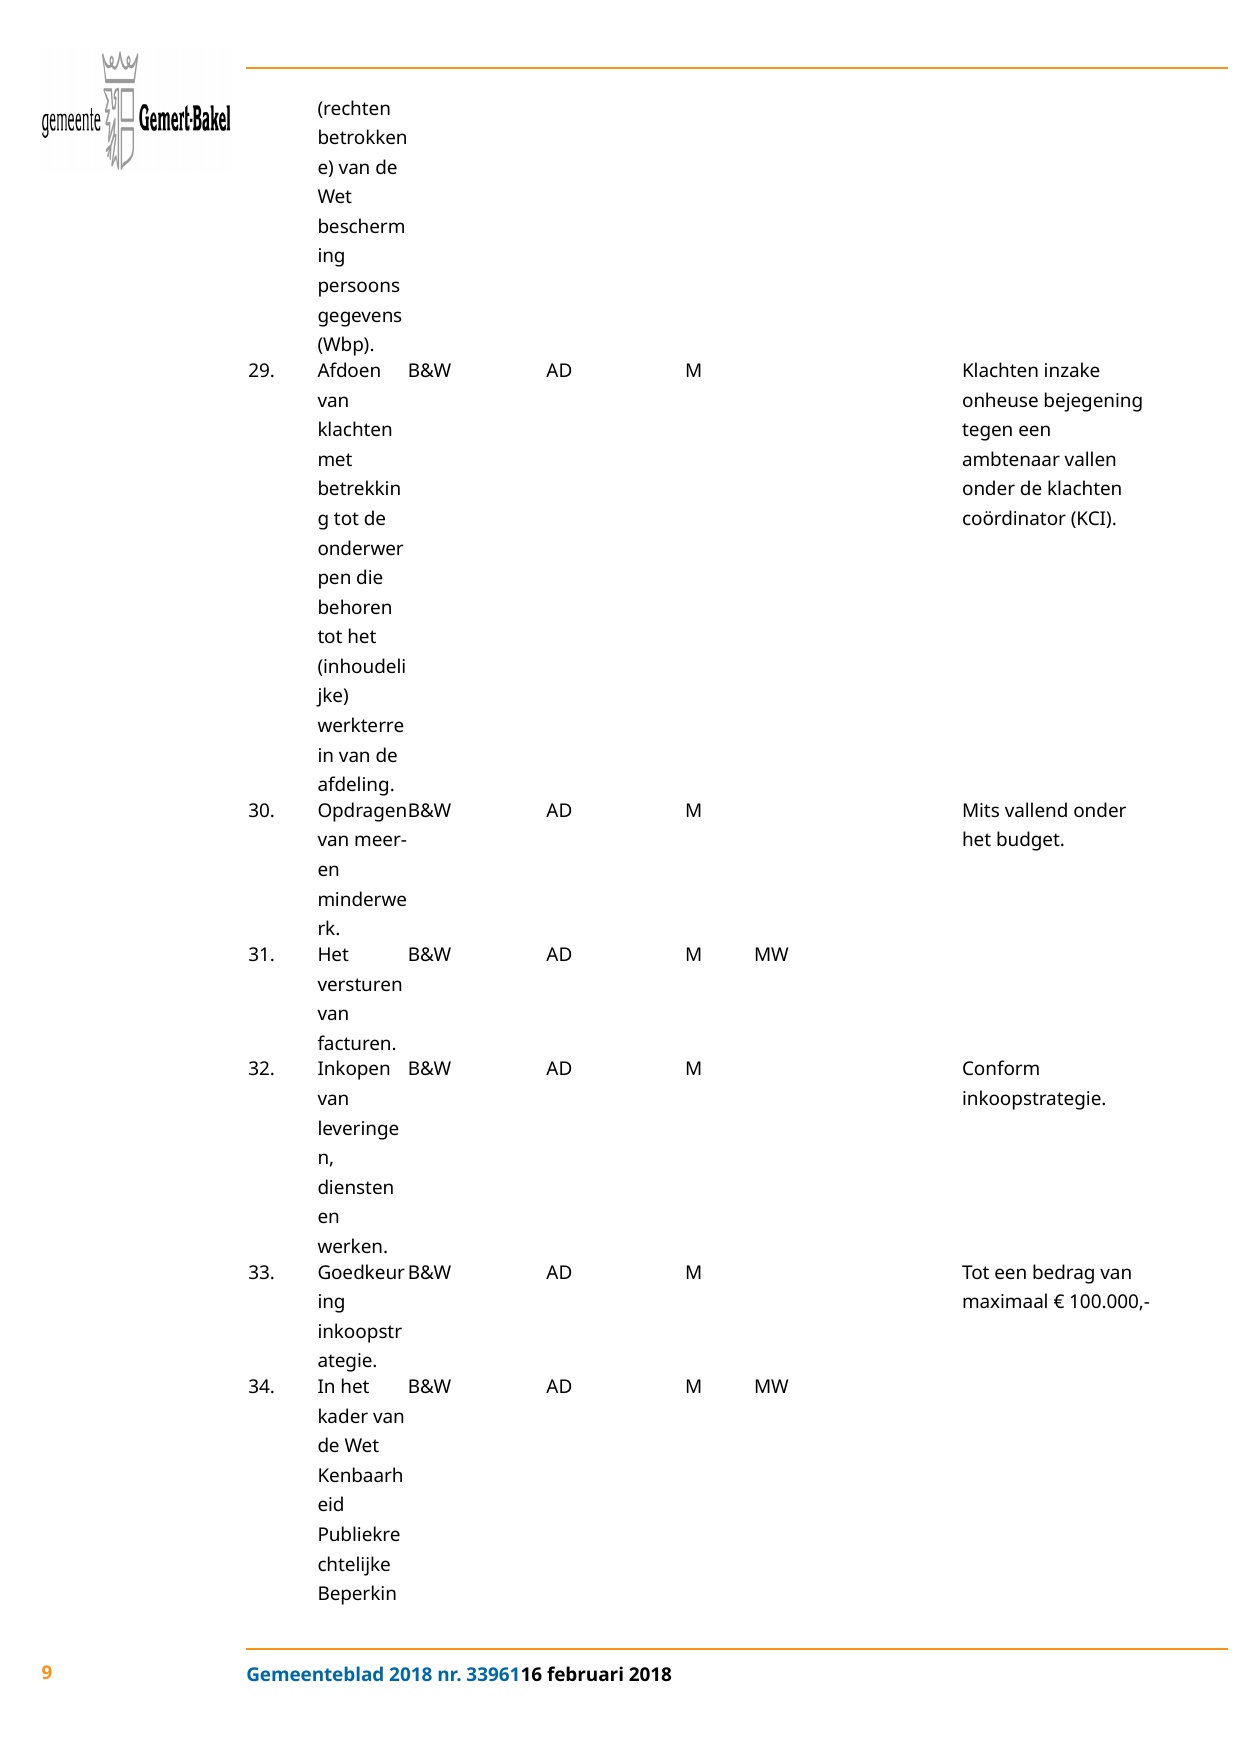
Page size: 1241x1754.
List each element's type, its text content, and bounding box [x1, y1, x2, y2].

table_cell AD [546, 941, 685, 1056]
table_cell [823, 1373, 892, 1606]
table_cell [893, 1056, 962, 1259]
table_cell [893, 1259, 962, 1373]
table_cell B&W [408, 357, 546, 797]
table_cell M [685, 941, 754, 1056]
table_cell AD [546, 357, 685, 797]
table_cell [962, 95, 1152, 357]
table_cell B&W [408, 797, 546, 941]
table_cell AD [546, 1373, 685, 1606]
table_cell M [685, 357, 754, 797]
table_cell M [685, 1373, 754, 1606]
table_cell (rechten betrokkene) van de Wet bescherming persoonsgegevens (Wbp). [317, 95, 408, 357]
table_cell B&W [408, 941, 546, 1056]
table_cell Goedkeuring inkoopstrategie. [317, 1259, 408, 1373]
table_cell [823, 357, 892, 797]
table_cell [685, 95, 754, 357]
table_cell [893, 95, 962, 357]
table_cell [893, 357, 962, 797]
table_cell 30. [248, 797, 317, 941]
table_cell 33. [248, 1259, 317, 1373]
table_cell AD [546, 1259, 685, 1373]
table_cell [546, 95, 685, 357]
table_cell AD [546, 1056, 685, 1259]
table_cell Het versturen van facturen. [317, 941, 408, 1056]
table_cell 32. [248, 1056, 317, 1259]
table_cell [823, 1259, 892, 1373]
table_cell MW [754, 941, 823, 1056]
table_cell [754, 1259, 823, 1373]
table_cell Opdragen van meer- en minderwerk. [317, 797, 408, 941]
table_cell [754, 1056, 823, 1259]
table_cell 34. [248, 1373, 317, 1606]
table_cell [754, 357, 823, 797]
table_cell [754, 797, 823, 941]
table_cell B&W [408, 1056, 546, 1259]
table_cell [408, 95, 546, 357]
table_cell Conform inkoopstrategie. [962, 1056, 1152, 1259]
table_cell Afdoen van klachten met betrekking tot de onderwerpen die behoren tot het (inhoudelijke) werkterrein van de afdeling. [317, 357, 408, 797]
table_cell [754, 95, 823, 357]
table_cell [823, 941, 892, 1056]
table_cell [893, 1373, 962, 1606]
table_cell 31. [248, 941, 317, 1056]
table_cell B&W [408, 1259, 546, 1373]
table_cell Mits vallend onder het budget. [962, 797, 1152, 941]
table_cell AD [546, 797, 685, 941]
table_cell M [685, 1259, 754, 1373]
table_cell 29. [248, 357, 317, 797]
table_cell [962, 941, 1152, 1056]
table_cell [893, 941, 962, 1056]
table_cell M [685, 797, 754, 941]
table_cell [823, 95, 892, 357]
table_cell [248, 95, 317, 357]
table_cell Inkopen van leveringen, diensten en werken. [317, 1056, 408, 1259]
table_cell [962, 1373, 1152, 1606]
picture [41, 47, 231, 172]
table_cell [823, 1056, 892, 1259]
table_cell M [685, 1056, 754, 1259]
table_cell MW [754, 1373, 823, 1606]
table_cell B&W [408, 1373, 546, 1606]
table_cell Klachten inzake onheuse bejegening tegen een ambtenaar vallen onder de klachten coördinator (KCI). [962, 357, 1152, 797]
table_cell [893, 797, 962, 941]
table_cell In het kader van de Wet Kenbaarheid Publiekrechtelijke Beperkin [317, 1373, 408, 1606]
table_cell [823, 797, 892, 941]
table_cell Tot een bedrag van maximaal € 100.000,- [962, 1259, 1152, 1373]
